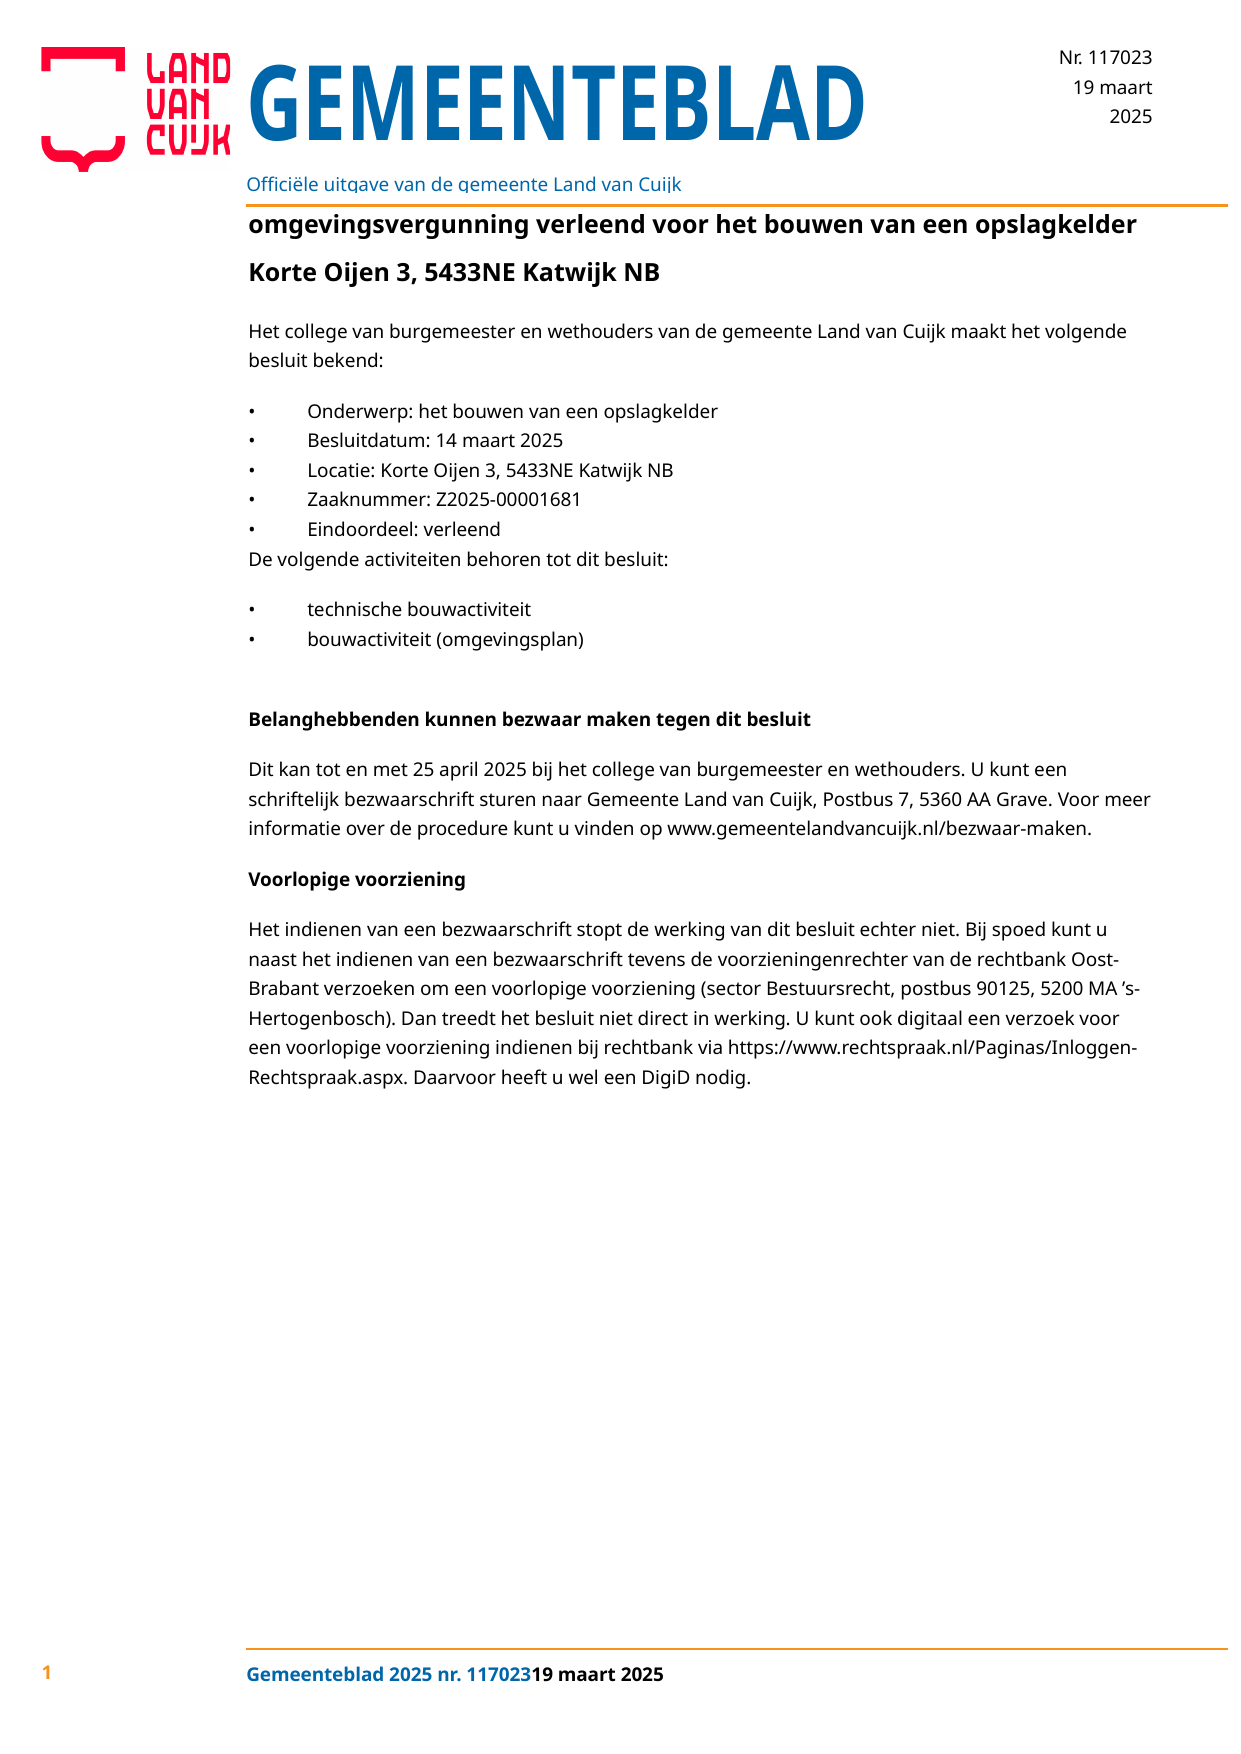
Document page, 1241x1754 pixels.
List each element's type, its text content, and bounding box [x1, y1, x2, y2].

list Zaaknummer: Z2025-00001681 [248, 487, 1152, 512]
text Dit kan tot en met 25 april 2025 bij het college van burgemeester en wethouders. U kunt een schriftelijk bezwaarschrift sturen naar Gemeente Land van Cuijk, Postbus 7, 5360 AA Grave. Voor meer informatie over de procedure kunt u vinden op www.gemeentelandvancuijk.nl/bezwaar-maken. [248, 756, 1152, 841]
list Onderwerp: het bouwen van een opslagkelder [248, 398, 1152, 424]
list Besluitdatum: 14 maart 2025 [248, 427, 1152, 453]
list technische bouwactiviteit [248, 596, 1152, 622]
text omgevingsvergunning verleend voor het bouwen van een opslagkelder Korte Oijen 3, 5433NE Katwijk NB [248, 207, 1152, 288]
text Voorlopige voorziening [248, 866, 1152, 892]
text Belanghebbenden kunnen bezwaar maken tegen dit besluit [248, 706, 1152, 732]
list bouwactiviteit (omgevingsplan) [248, 626, 1152, 652]
picture [41, 47, 231, 172]
list Locatie: Korte Oijen 3, 5433NE Katwijk NB [248, 457, 1152, 483]
text Het college van burgemeester en wethouders van de gemeente Land van Cuijk maakt het volgende besluit bekend: [248, 318, 1152, 373]
list Eindoordeel: verleend [248, 516, 1152, 542]
text De volgende activiteiten behoren tot dit besluit: [248, 546, 1152, 572]
text Het indienen van een bezwaarschrift stopt de werking van dit besluit echter niet. Bij spoed kunt u naast het indienen van een bezwaarschrift tevens de voorzieningenrechter van de rechtbank Oost-Brabant verzoeken om een voorlopige voorziening (sector Bestuursrecht, postbus 90125, 5200 MA ’s-Hertogenbosch). Dan treedt het besluit niet direct in werking. U kunt ook digitaal een verzoek voor een voorlopige voorziening indienen bij rechtbank via https://www.rechtspraak.nl/Paginas/Inloggen-Rechtspraak.aspx. Daarvoor heeft u wel een DigiD nodig. [248, 916, 1152, 1090]
